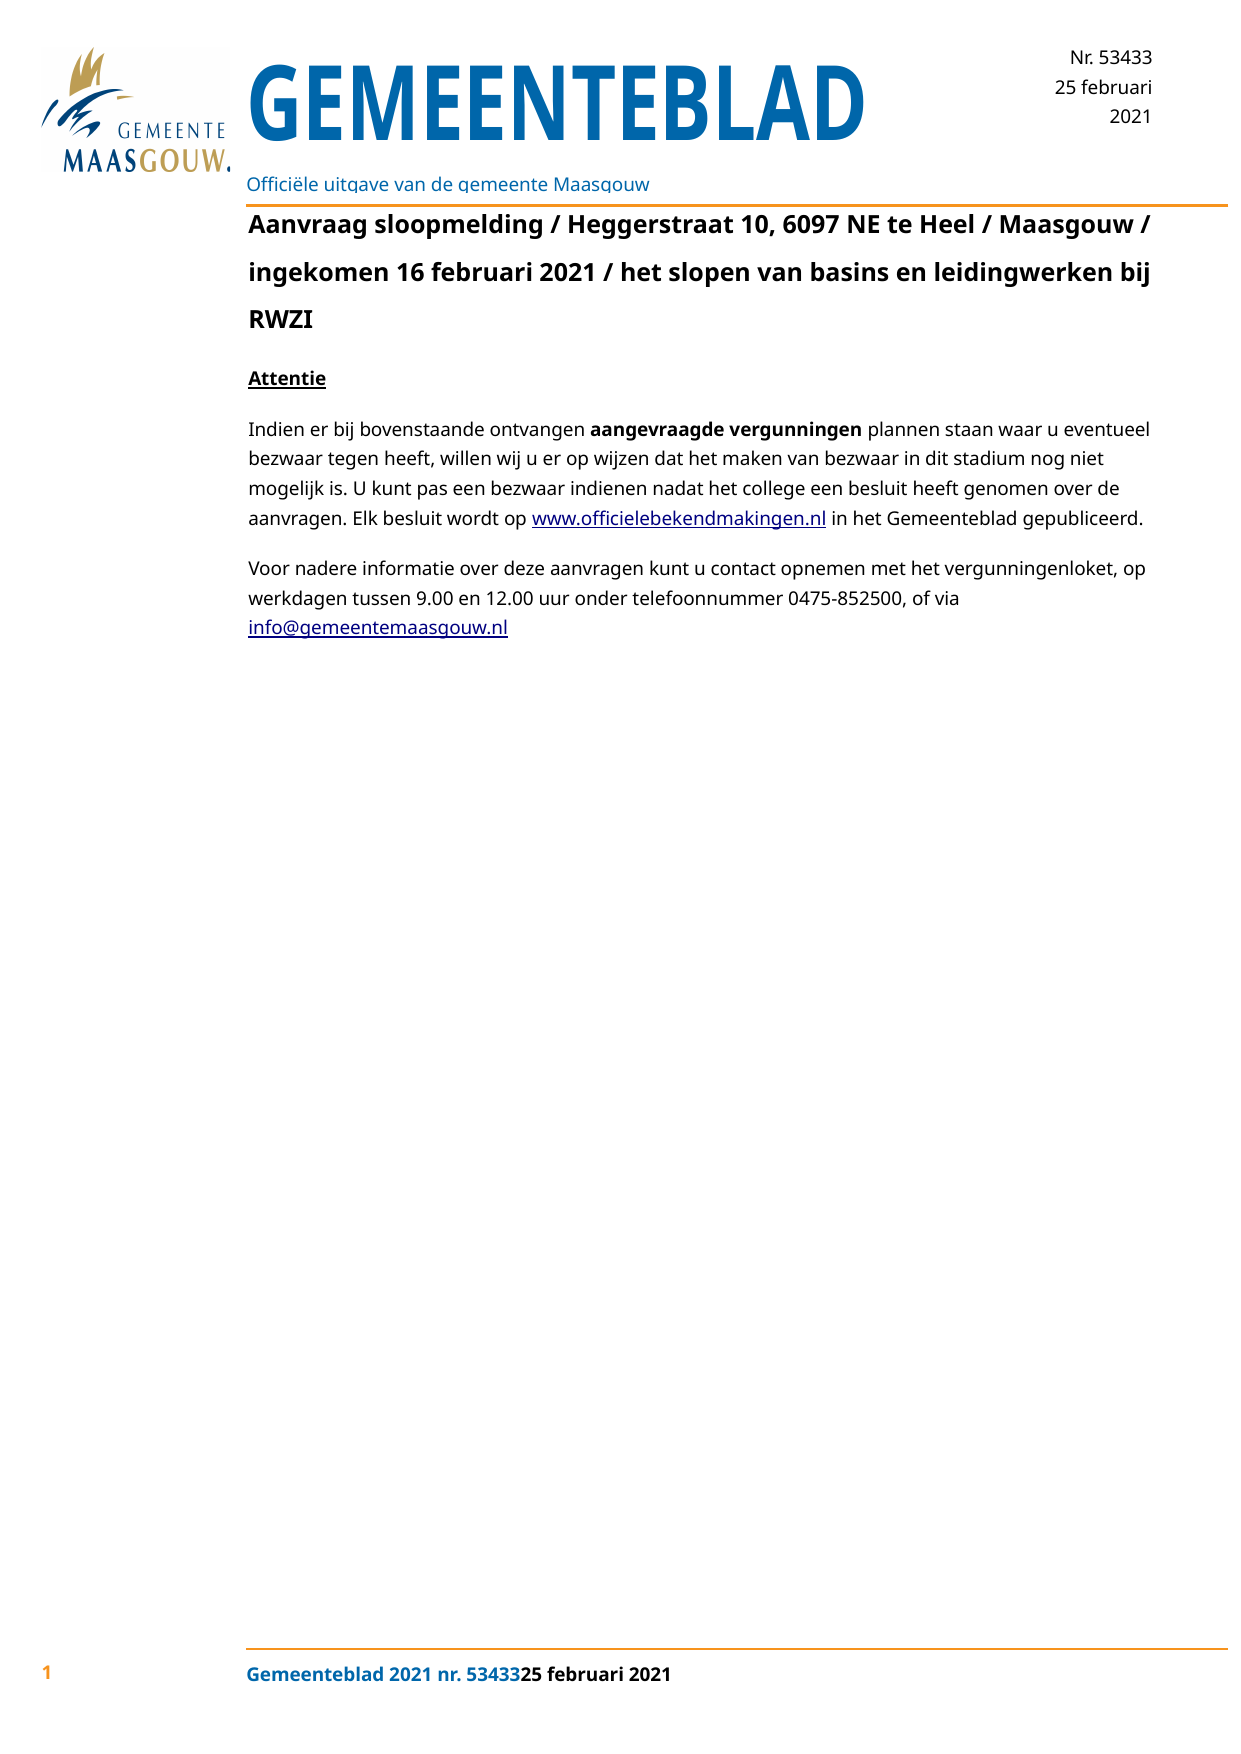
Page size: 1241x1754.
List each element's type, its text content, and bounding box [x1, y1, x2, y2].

text Voor nadere informatie over deze aanvragen kunt u contact opnemen met het vergunningenloket, op werkdagen tussen 9.00 en 12.00 uur onder telefoonnummer 0475-852500, of via info@gemeentemaasgouw.nl [248, 555, 1152, 640]
text Aanvraag sloopmelding / Heggerstraat 10, 6097 NE te Heel / Maasgouw / ingekomen 16 februari 2021 / het slopen van basins en leidingwerken bij RWZI [248, 207, 1152, 336]
text Attentie [248, 366, 1152, 391]
picture [41, 47, 231, 172]
text Indien er bij bovenstaande ontvangen aangevraagde vergunningen plannen staan waar u eventueel bezwaar tegen heeft, willen wij u er op wijzen dat het maken van bezwaar in dit stadium nog niet mogelijk is. U kunt pas een bezwaar indienen nadat het college een besluit heeft genomen over de aanvragen. Elk besluit wordt op www.officielebekendmakingen.nl in het Gemeenteblad gepubliceerd. [248, 416, 1152, 530]
